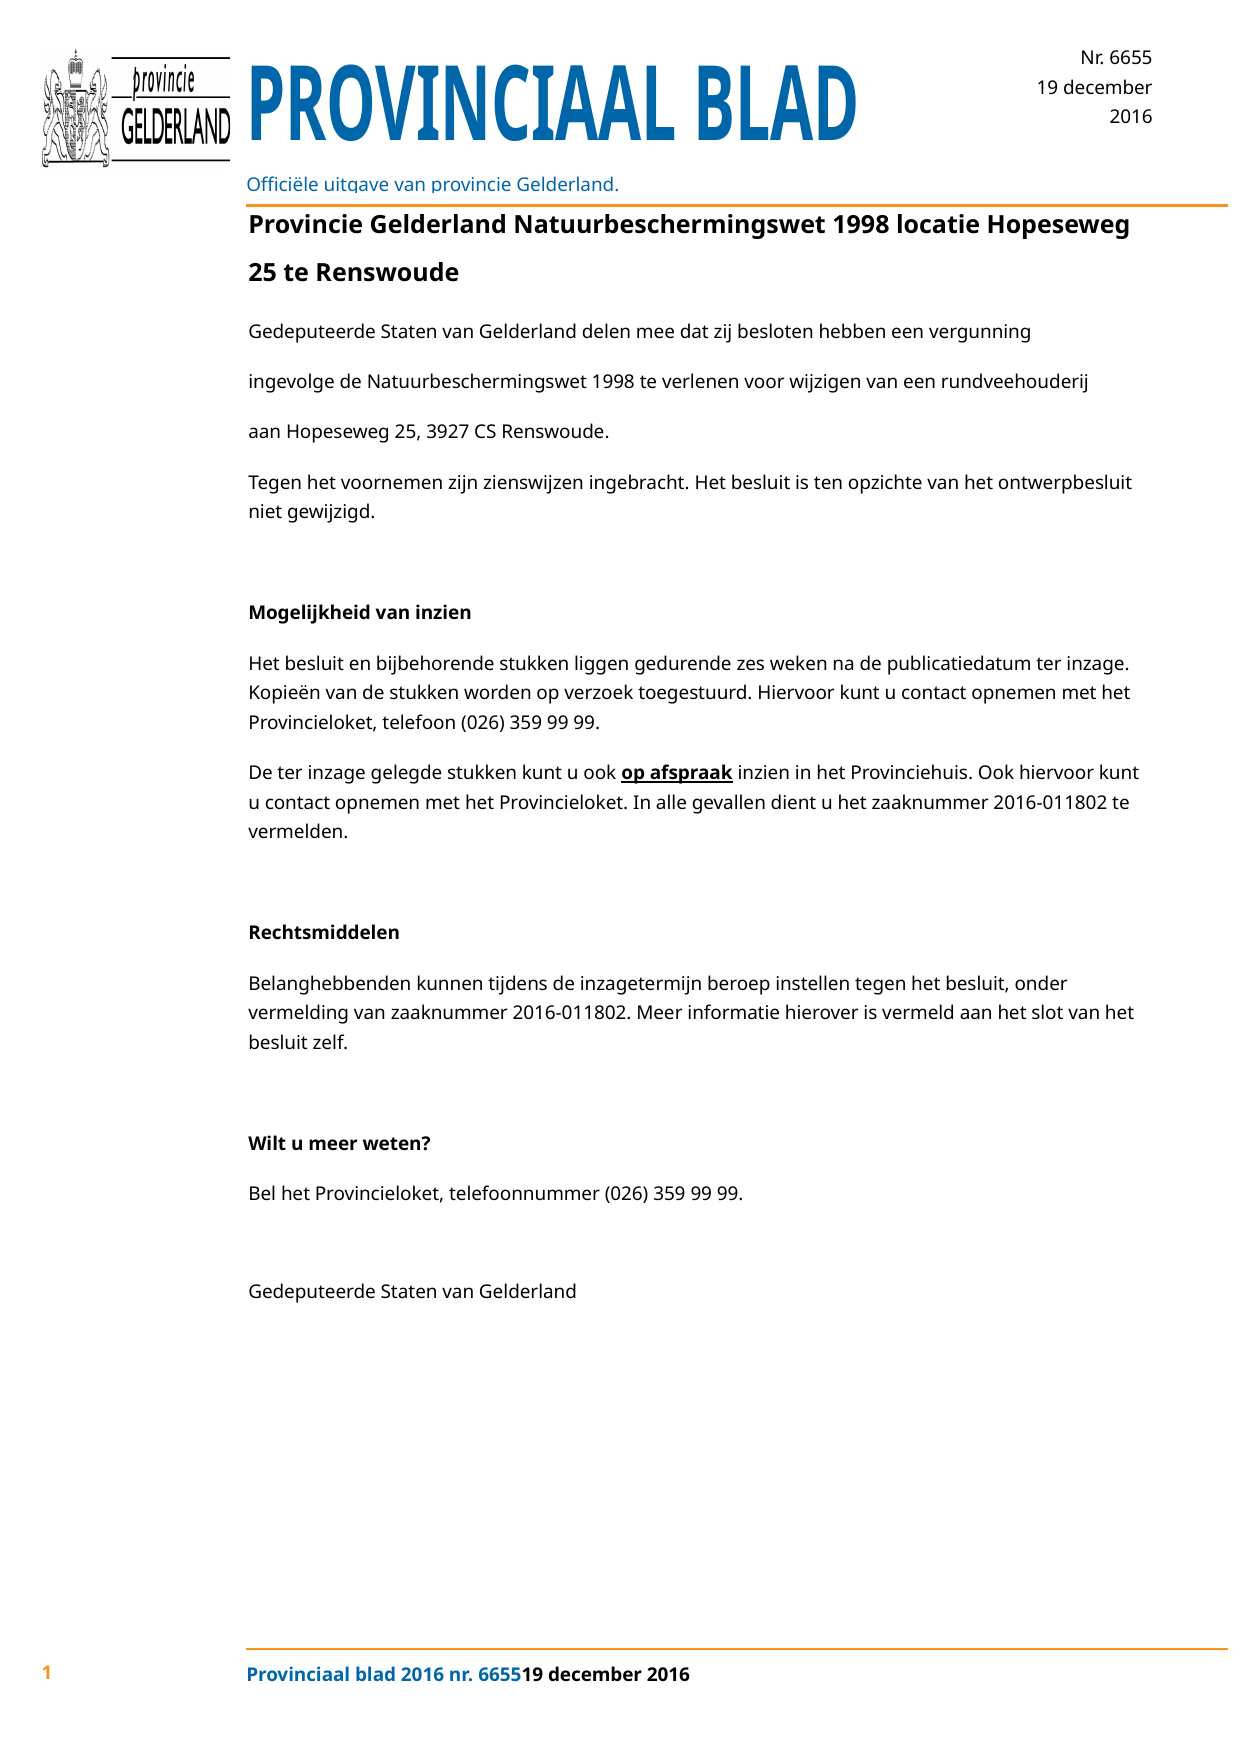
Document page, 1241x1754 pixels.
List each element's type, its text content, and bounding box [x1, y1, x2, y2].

text De ter inzage gelegde stukken kunt u ook op afspraak inzien in het Provinciehuis. Ook hiervoor kunt u contact opnemen met het Provincieloket. In alle gevallen dient u het zaaknummer 2016-011802 te vermelden. [248, 759, 1152, 844]
text Het besluit en bijbehorende stukken liggen gedurende zes weken na de publicatiedatum ter inzage. Kopieën van de stukken worden op verzoek toegestuurd. Hiervoor kunt u contact opnemen met het Provincieloket, telefoon (026) 359 99 99. [248, 650, 1152, 735]
text ingevolge de Natuurbeschermingswet 1998 te verlenen voor wijzigen van een rundveehouderij [248, 368, 1152, 394]
text Rechtsmiddelen [248, 919, 1152, 945]
text Gedeputeerde Staten van Gelderland delen mee dat zij besloten hebben een vergunning [248, 318, 1152, 344]
text Mogelijkheid van inzien [248, 599, 1152, 625]
text Provincie Gelderland Natuurbeschermingswet 1998 locatie Hopeseweg 25 te Renswoude [248, 207, 1152, 288]
picture [41, 47, 231, 172]
text Wilt u meer weten? [248, 1130, 1152, 1156]
text Bel het Provincieloket, telefoonnummer (026) 359 99 99. [248, 1180, 1152, 1206]
text Tegen het voornemen zijn zienswijzen ingebracht. Het besluit is ten opzichte van het ontwerpbesluit niet gewijzigd. [248, 469, 1152, 524]
text Belanghebbenden kunnen tijdens de inzagetermijn beroep instellen tegen het besluit, onder vermelding van zaaknummer 2016-011802. Meer informatie hierover is vermeld aan het slot van het besluit zelf. [248, 970, 1152, 1055]
text aan Hopeseweg 25, 3927 CS Renswoude. [248, 419, 1152, 444]
text Gedeputeerde Staten van Gelderland [248, 1279, 1152, 1304]
